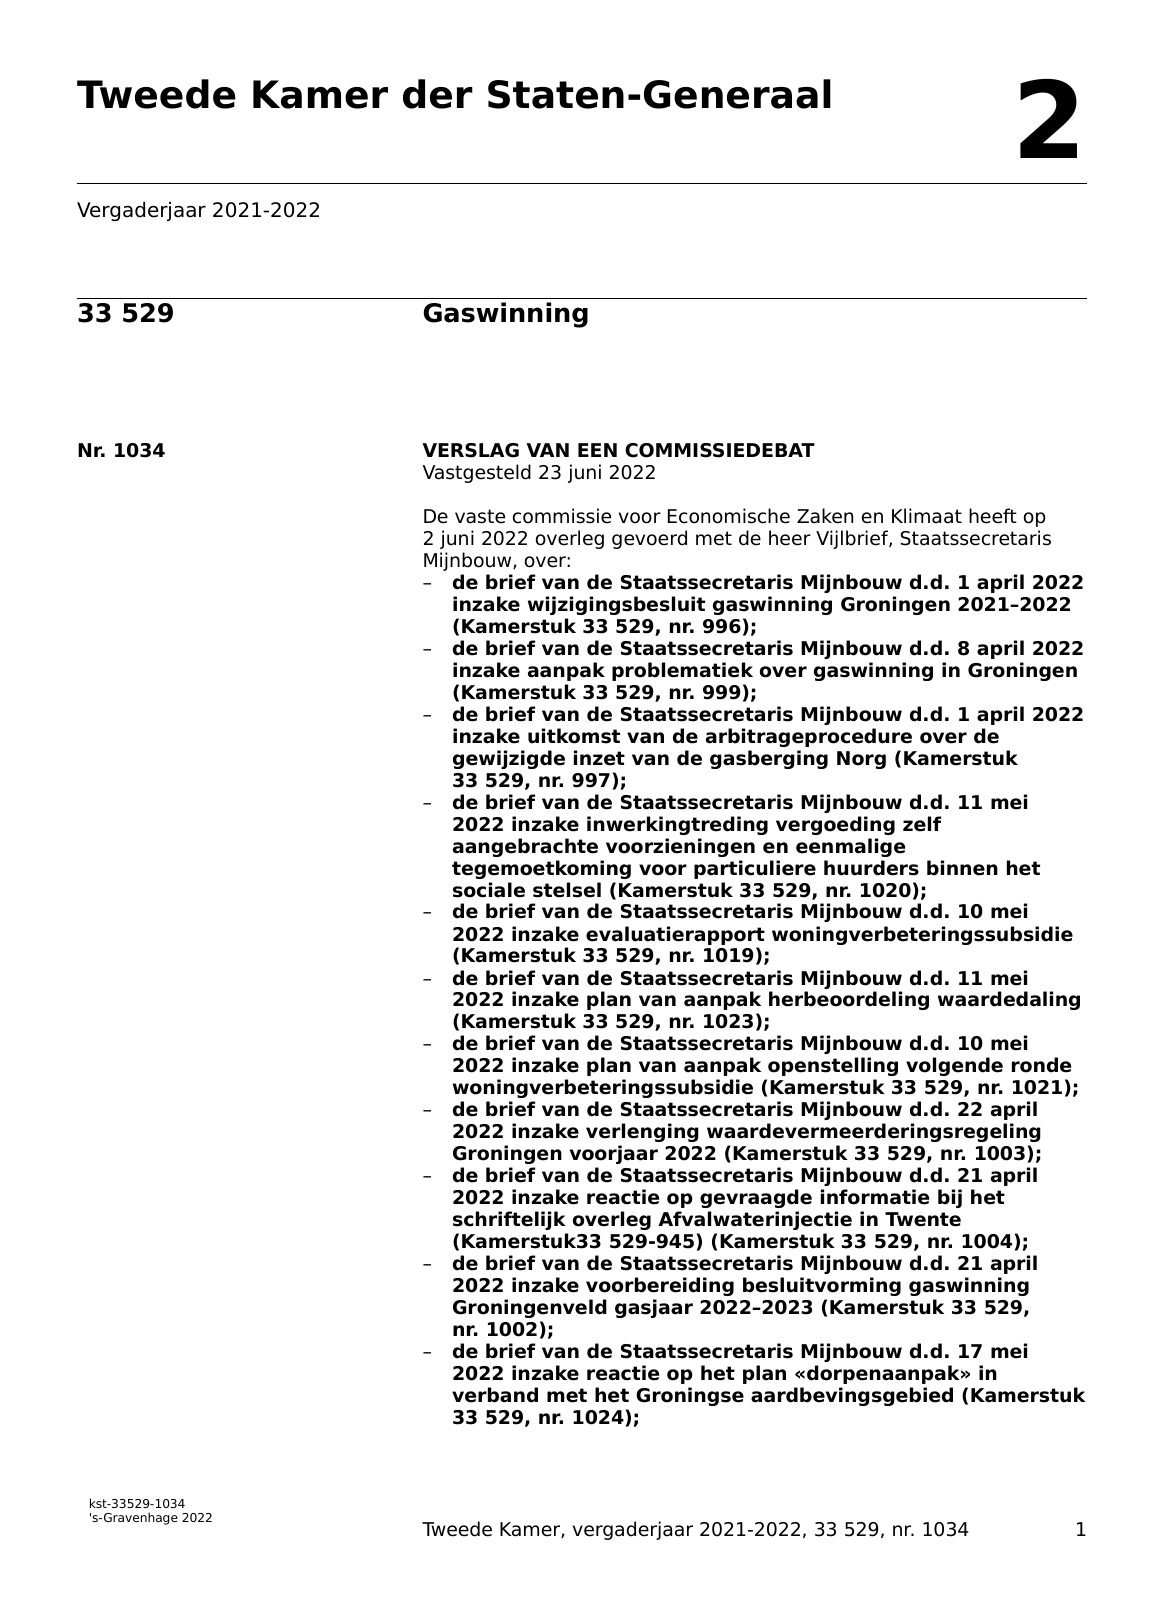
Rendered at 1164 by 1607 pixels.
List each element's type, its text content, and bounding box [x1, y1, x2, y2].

text – de brief van de Staatssecretaris Mijnbouw d.d. 21 april 2022 inzake voorbereiding besluitvorming gaswinning Groningenveld gasjaar 2022–2023 (Kamerstuk 33 529, nr. 1002); [422, 1253, 1087, 1341]
text – de brief van de Staatssecretaris Mijnbouw d.d. 1 april 2022 inzake wijzigingsbesluit gaswinning Groningen 2021–2022 (Kamerstuk 33 529, nr. 996); [422, 572, 1087, 638]
table_cell Vergaderjaar 2021-2022 [77, 184, 1087, 298]
text kst-33529-1034 [88, 1497, 323, 1511]
text – de brief van de Staatssecretaris Mijnbouw d.d. 11 mei 2022 inzake inwerkingtreding vergoeding zelf aangebrachte voorzieningen en eenmalige tegemoetkoming voor particuliere huurders binnen het sociale stelsel (Kamerstuk 33 529, nr. 1020); [422, 792, 1087, 901]
text – de brief van de Staatssecretaris Mijnbouw d.d. 22 april 2022 inzake verlenging waardevermeerderingsregeling Groningen voorjaar 2022 (Kamerstuk 33 529, nr. 1003); [422, 1099, 1087, 1165]
table_header Tweede Kamer der Staten-Generaal [77, 59, 886, 183]
text De vaste commissie voor Economische Zaken en Klimaat heeft op 2 juni 2022 overleg gevoerd met de heer Vijlbrief, Staatssecretaris Mijnbouw, over: [422, 506, 1087, 572]
text – de brief van de Staatssecretaris Mijnbouw d.d. 17 mei 2022 inzake reactie op het plan «dorpenaanpak» in verband met het Groningse aardbevingsgebied (Kamerstuk 33 529, nr. 1024); [422, 1341, 1087, 1429]
text – de brief van de Staatssecretaris Mijnbouw d.d. 11 mei 2022 inzake plan van aanpak herbeoordeling waardedaling (Kamerstuk 33 529, nr. 1023); [422, 967, 1087, 1033]
text 's-Gravenhage 2022 [88, 1511, 323, 1525]
text – de brief van de Staatssecretaris Mijnbouw d.d. 1 april 2022 inzake uitkomst van de arbitrageprocedure over de gewijzigde inzet van de gasberging Norg (Kamerstuk 33 529, nr. 997); [422, 704, 1087, 792]
text – de brief van de Staatssecretaris Mijnbouw d.d. 10 mei 2022 inzake evaluatierapport woningverbeteringssubsidie (Kamerstuk 33 529, nr. 1019); [422, 901, 1087, 967]
subtitle Nr. 1034 VERSLAG VAN EEN COMMISSIEDEBAT [77, 440, 1087, 462]
text – de brief van de Staatssecretaris Mijnbouw d.d. 10 mei 2022 inzake plan van aanpak openstelling volgende ronde woningverbeteringssubsidie (Kamerstuk 33 529, nr. 1021); [422, 1033, 1087, 1099]
text – de brief van de Staatssecretaris Mijnbouw d.d. 21 april 2022 inzake reactie op gevraagde informatie bij het schriftelijk overleg Afvalwaterinjectie in Twente (Kamerstuk33 529-945) (Kamerstuk 33 529, nr. 1004); [422, 1165, 1087, 1253]
text – de brief van de Staatssecretaris Mijnbouw d.d. 8 april 2022 inzake aanpak problematiek over gaswinning in Groningen (Kamerstuk 33 529, nr. 999); [422, 638, 1087, 704]
table_header 2 [886, 59, 1087, 183]
text Vastgesteld 23 juni 2022 [422, 462, 1087, 484]
subtitle 33 529 Gaswinning [77, 299, 1087, 329]
